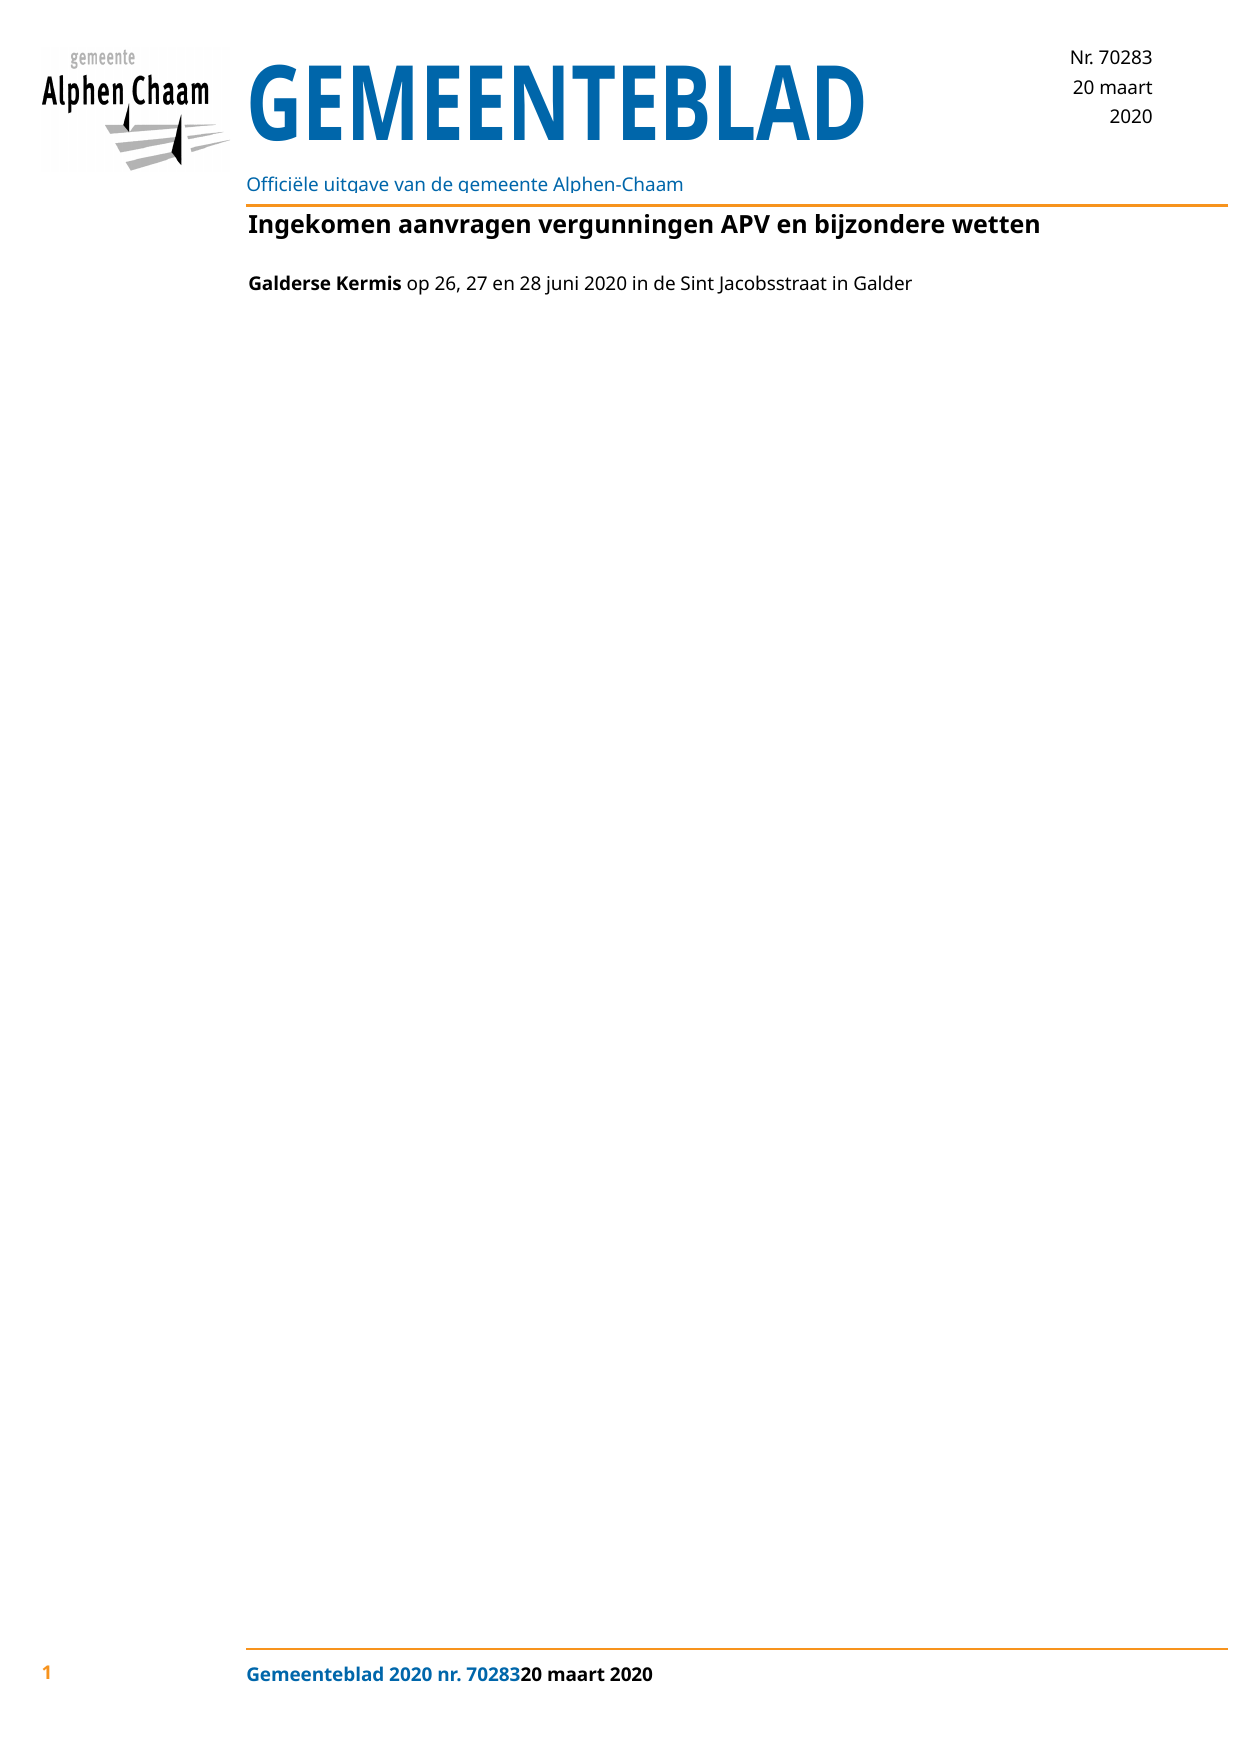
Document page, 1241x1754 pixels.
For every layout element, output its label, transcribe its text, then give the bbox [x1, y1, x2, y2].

text Galderse Kermis op 26, 27 en 28 juni 2020 in de Sint Jacobsstraat in Galder [248, 270, 1152, 296]
picture [41, 47, 231, 172]
text Ingekomen aanvragen vergunningen APV en bijzondere wetten [248, 207, 1152, 241]
